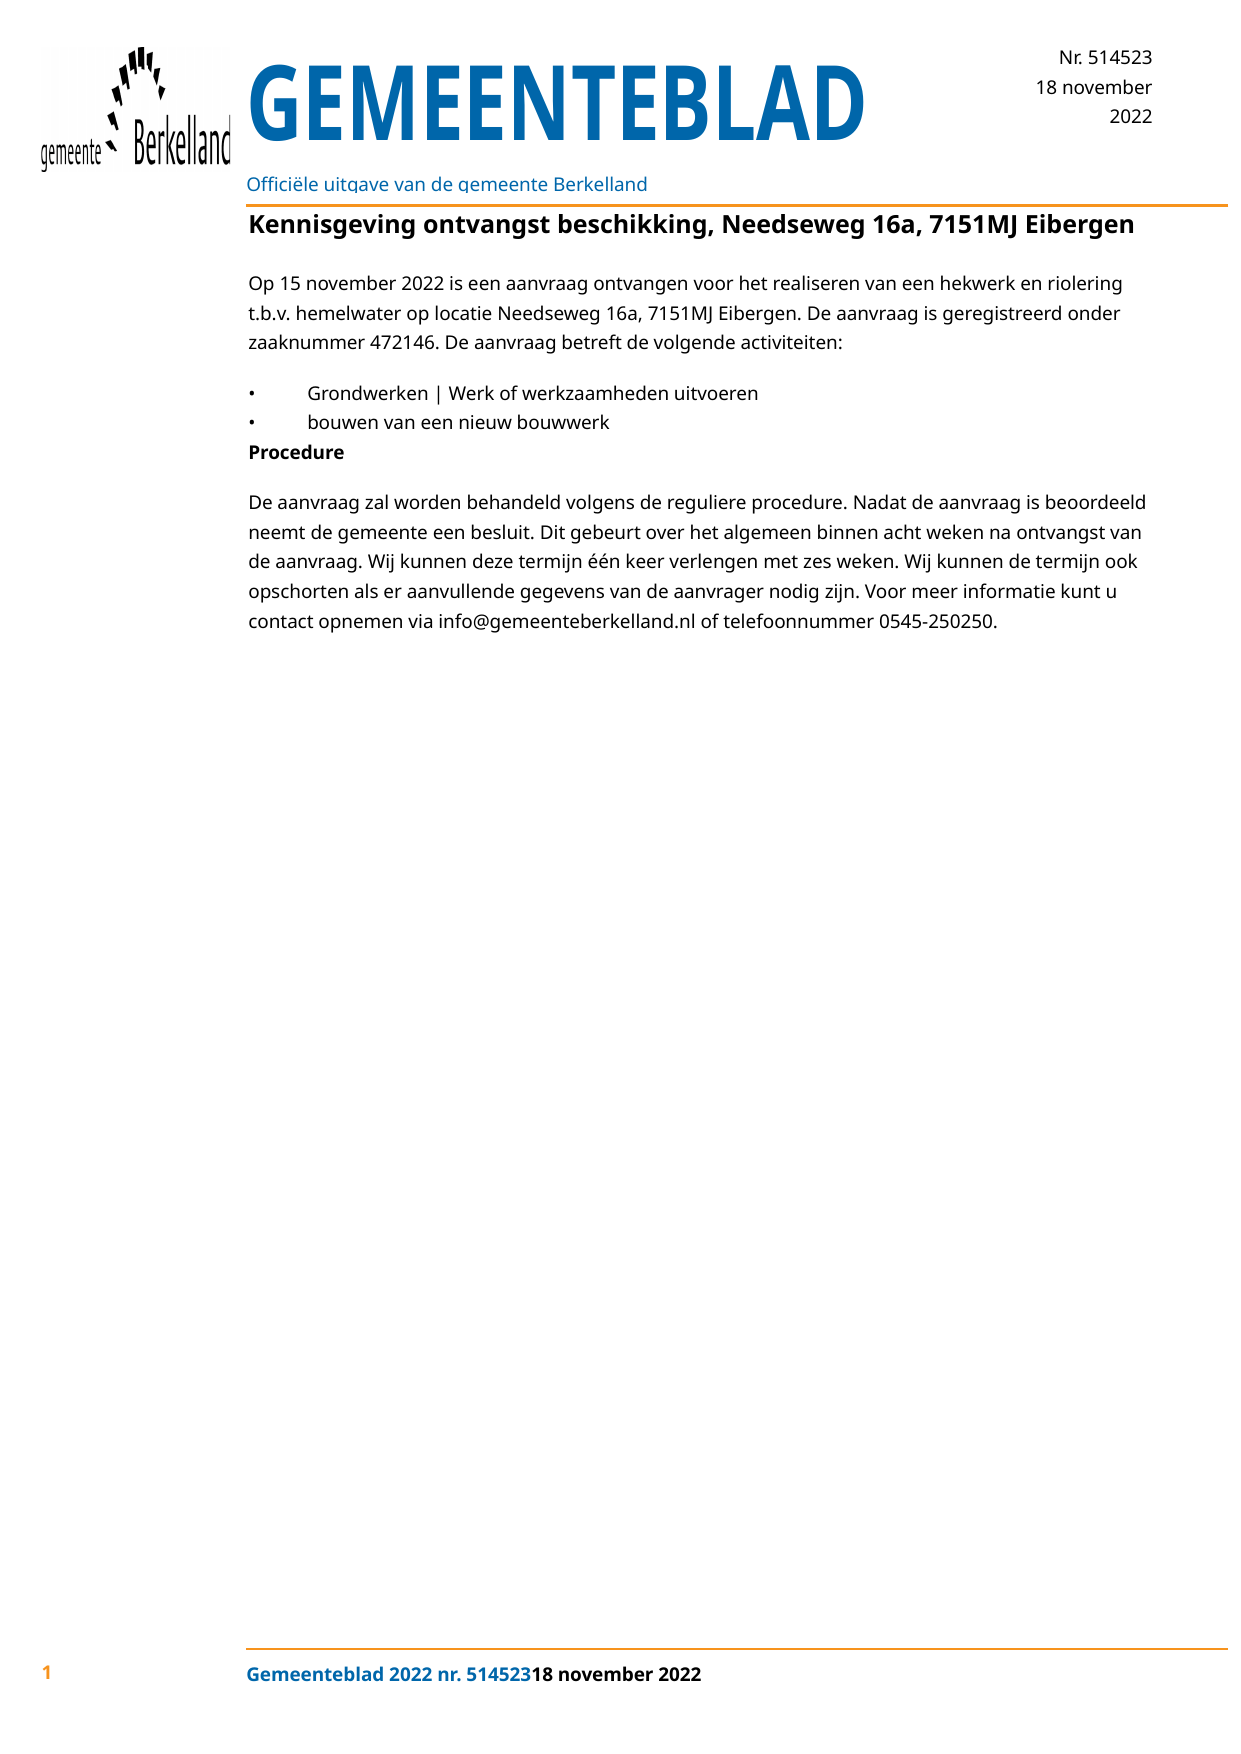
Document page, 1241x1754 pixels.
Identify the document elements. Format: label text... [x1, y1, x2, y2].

list bouwen van een nieuw bouwwerk [248, 409, 1152, 435]
text Procedure [248, 439, 1152, 465]
list Grondwerken | Werk of werkzaamheden uitvoeren [248, 380, 1152, 406]
text Kennisgeving ontvangst beschikking, Needseweg 16a, 7151MJ Eibergen [248, 207, 1152, 241]
text De aanvraag zal worden behandeld volgens de reguliere procedure. Nadat de aanvraag is beoordeeld neemt de gemeente een besluit. Dit gebeurt over het algemeen binnen acht weken na ontvangst van de aanvraag. Wij kunnen deze termijn één keer verlengen met zes weken. Wij kunnen de termijn ook opschorten als er aanvullende gegevens van de aanvrager nodig zijn. Voor meer informatie kunt u contact opnemen via info@gemeenteberkelland.nl of telefoonnummer 0545-250250. [248, 489, 1152, 633]
text Op 15 november 2022 is een aanvraag ontvangen voor het realiseren van een hekwerk en riolering t.b.v. hemelwater op locatie Needseweg 16a, 7151MJ Eibergen. De aanvraag is geregistreerd onder zaaknummer 472146. De aanvraag betreft de volgende activiteiten: [248, 270, 1152, 355]
picture [41, 47, 231, 172]
